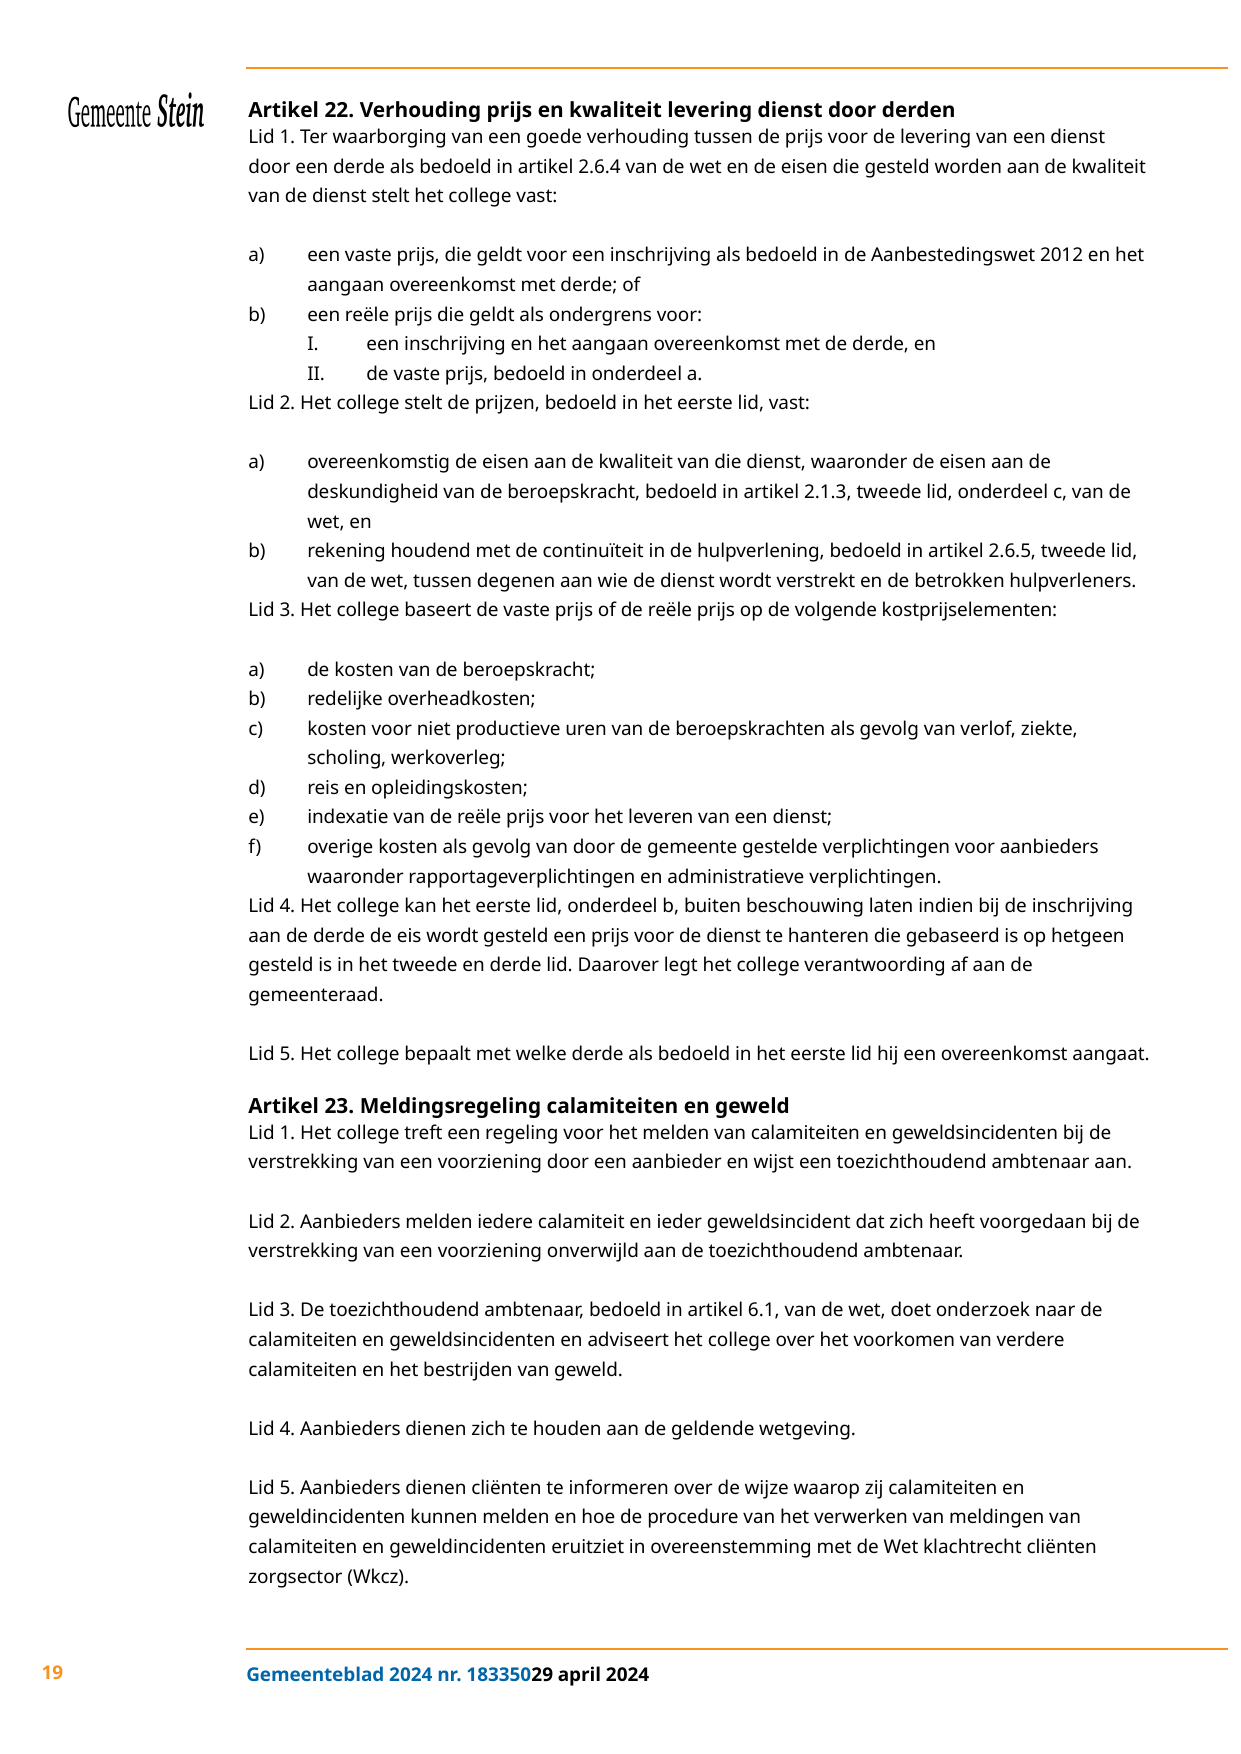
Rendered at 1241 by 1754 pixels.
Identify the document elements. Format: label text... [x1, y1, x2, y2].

text Lid 1. Ter waarborging van een goede verhouding tussen de prijs voor de levering van een dienst door een derde als bedoeld in artikel 2.6.4 van de wet en de eisen die gesteld worden aan de kwaliteit van de dienst stelt het college vast: [248, 123, 1152, 208]
text Lid 2. Het college stelt de prijzen, bedoeld in het eerste lid, vast: [248, 389, 1152, 415]
list een reële prijs die geldt als ondergrens voor: [248, 301, 1152, 326]
text Lid 5. Het college bepaalt met welke derde als bedoeld in het eerste lid hij een overeenkomst aangaat. [248, 1040, 1152, 1066]
text Lid 5. Aanbieders dienen cliënten te informeren over de wijze waarop zij calamiteiten en geweldincidenten kunnen melden en hoe de procedure van het verwerken van meldingen van calamiteiten en geweldincidenten eruitziet in overeenstemming met de Wet klachtrecht cliënten zorgsector (Wkcz). [248, 1474, 1152, 1589]
text Lid 3. Het college baseert de vaste prijs of de reële prijs op de volgende kostprijselementen: [248, 597, 1152, 622]
list indexatie van de reële prijs voor het leveren van een dienst; [248, 804, 1152, 829]
list de kosten van de beroepskracht; [248, 656, 1152, 681]
list overige kosten als gevolg van door de gemeente gestelde verplichtingen voor aanbieders waaronder rapportageverplichtingen en administratieve verplichtingen. [248, 833, 1152, 888]
text Lid 1. Het college treft een regeling voor het melden van calamiteiten en geweldsincidenten bij de verstrekking van een voorziening door een aanbieder en wijst een toezichthoudend ambtenaar aan. [248, 1119, 1152, 1174]
text Lid 3. De toezichthoudend ambtenaar, bedoeld in artikel 6.1, van de wet, doet onderzoek naar de calamiteiten en geweldsincidenten en adviseert het college over het voorkomen van verdere calamiteiten en het bestrijden van geweld. [248, 1297, 1152, 1382]
text Artikel 23. Meldingsregeling calamiteiten en geweld [248, 1091, 1152, 1119]
list reis en opleidingskosten; [248, 774, 1152, 800]
text Artikel 22. Verhouding prijs en kwaliteit levering dienst door derden [248, 95, 1152, 123]
text Lid 4. Het college kan het eerste lid, onderdeel b, buiten beschouwing laten indien bij de inschrijving aan de derde de eis wordt gesteld een prijs voor de dienst te hanteren die gebaseerd is op hetgeen gesteld is in het tweede en derde lid. Daarover legt het college verantwoording af aan de gemeenteraad. [248, 892, 1152, 1007]
list rekening houdend met de continuïteit in de hulpverlening, bedoeld in artikel 2.6.5, tweede lid, van de wet, tussen degenen aan wie de dienst wordt verstrekt en de betrokken hulpverleners. [248, 537, 1152, 593]
list een inschrijving en het aangaan overeenkomst met de derde, en [307, 330, 1152, 356]
list kosten voor niet productieve uren van de beroepskrachten als gevolg van verlof, ziekte, scholing, werkoverleg; [248, 715, 1152, 770]
picture [41, 47, 231, 172]
text Lid 2. Aanbieders melden iedere calamiteit en ieder geweldsincident dat zich heeft voorgedaan bij de verstrekking van een voorziening onverwijld aan de toezichthoudend ambtenaar. [248, 1208, 1152, 1263]
list de vaste prijs, bedoeld in onderdeel a. [307, 360, 1152, 386]
text Lid 4. Aanbieders dienen zich te houden aan de geldende wetgeving. [248, 1415, 1152, 1441]
list redelijke overheadkosten; [248, 685, 1152, 711]
list overeenkomstig de eisen aan de kwaliteit van die dienst, waaronder de eisen aan de deskundigheid van de beroepskracht, bedoeld in artikel 2.1.3, tweede lid, onderdeel c, van de wet, en [248, 449, 1152, 533]
list een vaste prijs, die geldt voor een inschrijving als bedoeld in de Aanbestedingswet 2012 en het aangaan overeenkomst met derde; of [248, 242, 1152, 297]
